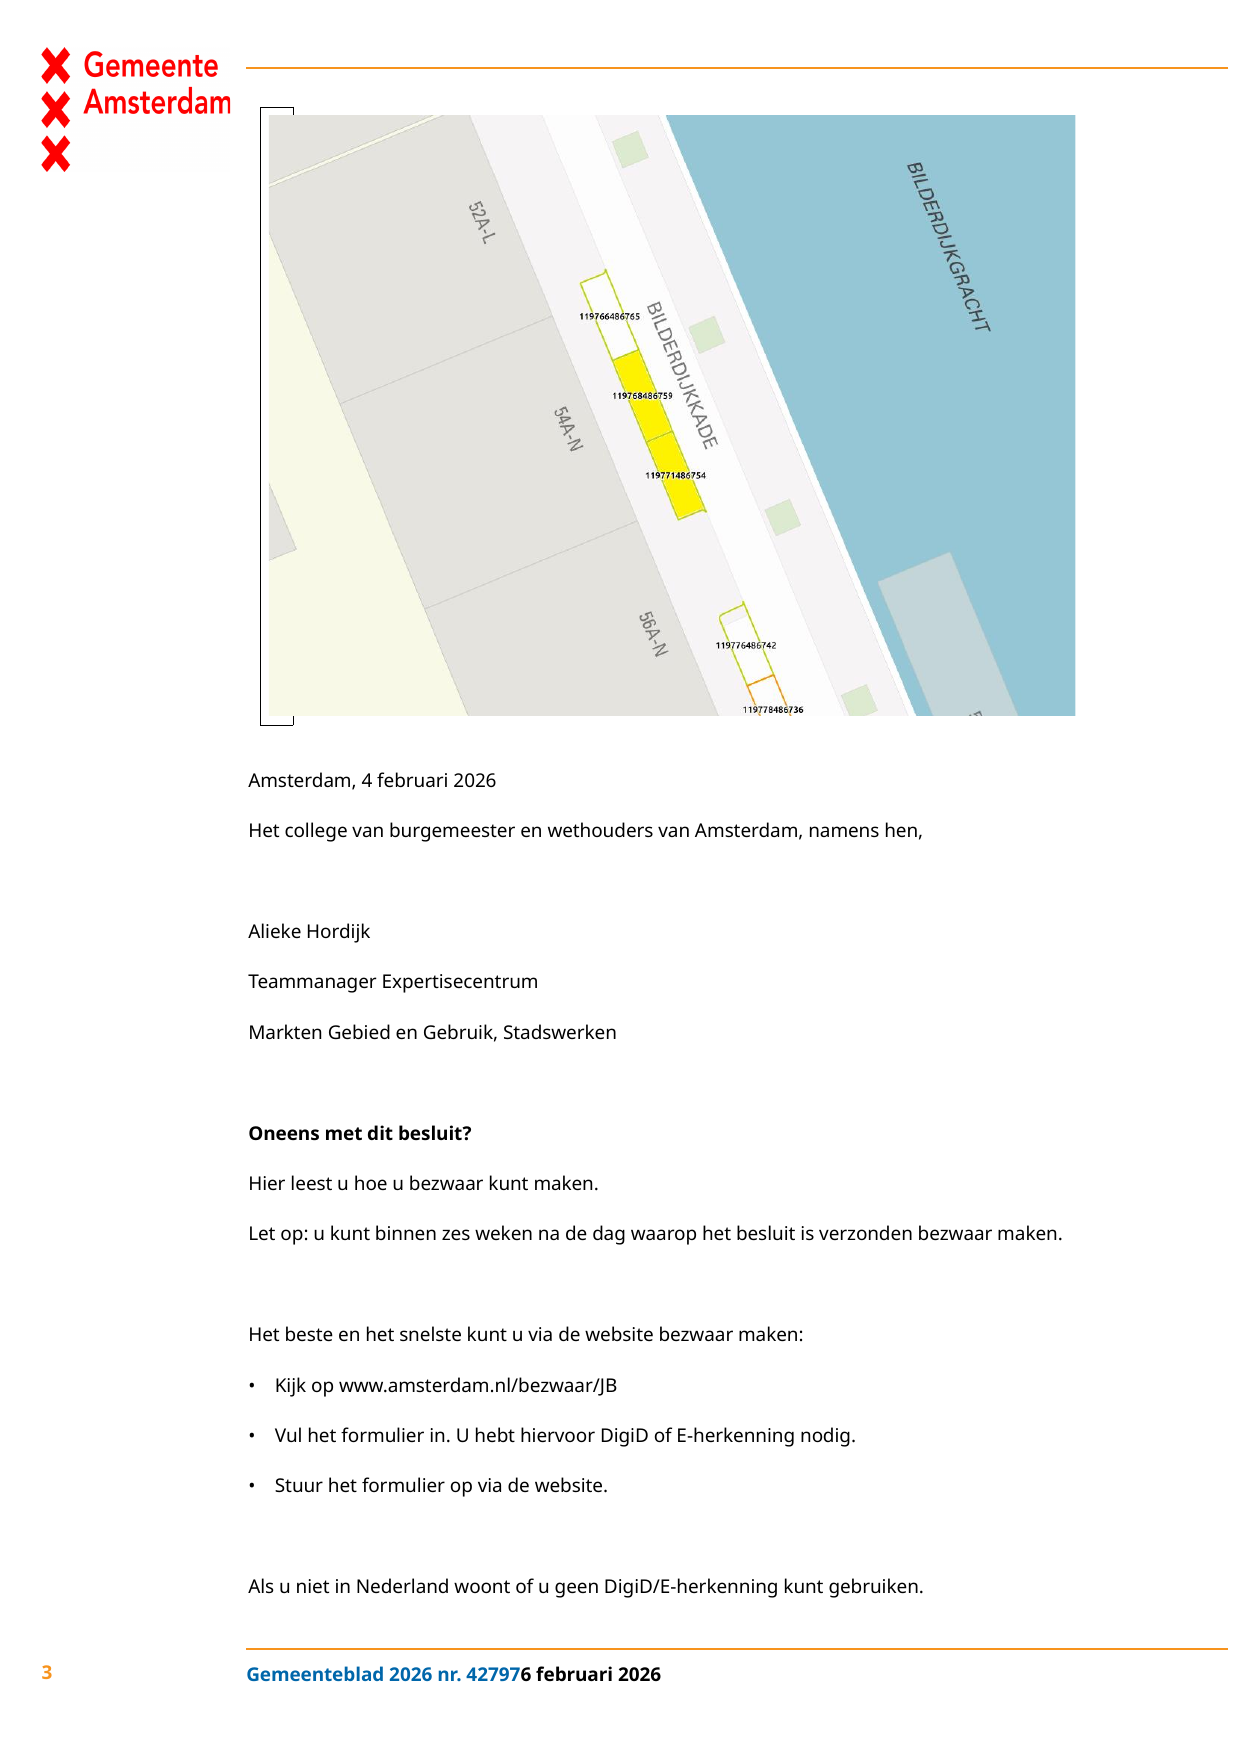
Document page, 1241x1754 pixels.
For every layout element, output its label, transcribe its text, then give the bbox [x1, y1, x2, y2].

text Markten Gebied en Gebruik, Stadswerken [248, 1019, 1152, 1044]
text Oneens met dit besluit? [248, 1120, 1152, 1145]
text Als u niet in Nederland woont of u geen DigiD/E-herkenning kunt gebruiken. [248, 1573, 1152, 1599]
picture [41, 47, 231, 172]
text • Vul het formulier in. U hebt hiervoor DigiD of E-herkenning nodig. [248, 1422, 1152, 1448]
text Hier leest u hoe u bezwaar kunt maken. [248, 1170, 1152, 1196]
text Amsterdam, 4 februari 2026 [248, 767, 1152, 792]
text Teammanager Expertisecentrum [248, 968, 1152, 994]
text • Kijk op www.amsterdam.nl/bezwaar/JB [248, 1372, 1152, 1397]
text Het college van burgemeester en wethouders van Amsterdam, namens hen, [248, 817, 1152, 843]
text Het beste en het snelste kunt u via de website bezwaar maken: [248, 1321, 1152, 1347]
text Let op: u kunt binnen zes weken na de dag waarop het besluit is verzonden bezwaar maken. [248, 1221, 1152, 1246]
text • Stuur het formulier op via de website. [248, 1473, 1152, 1498]
picture [268, 115, 1076, 716]
text Alieke Hordijk [248, 918, 1152, 944]
